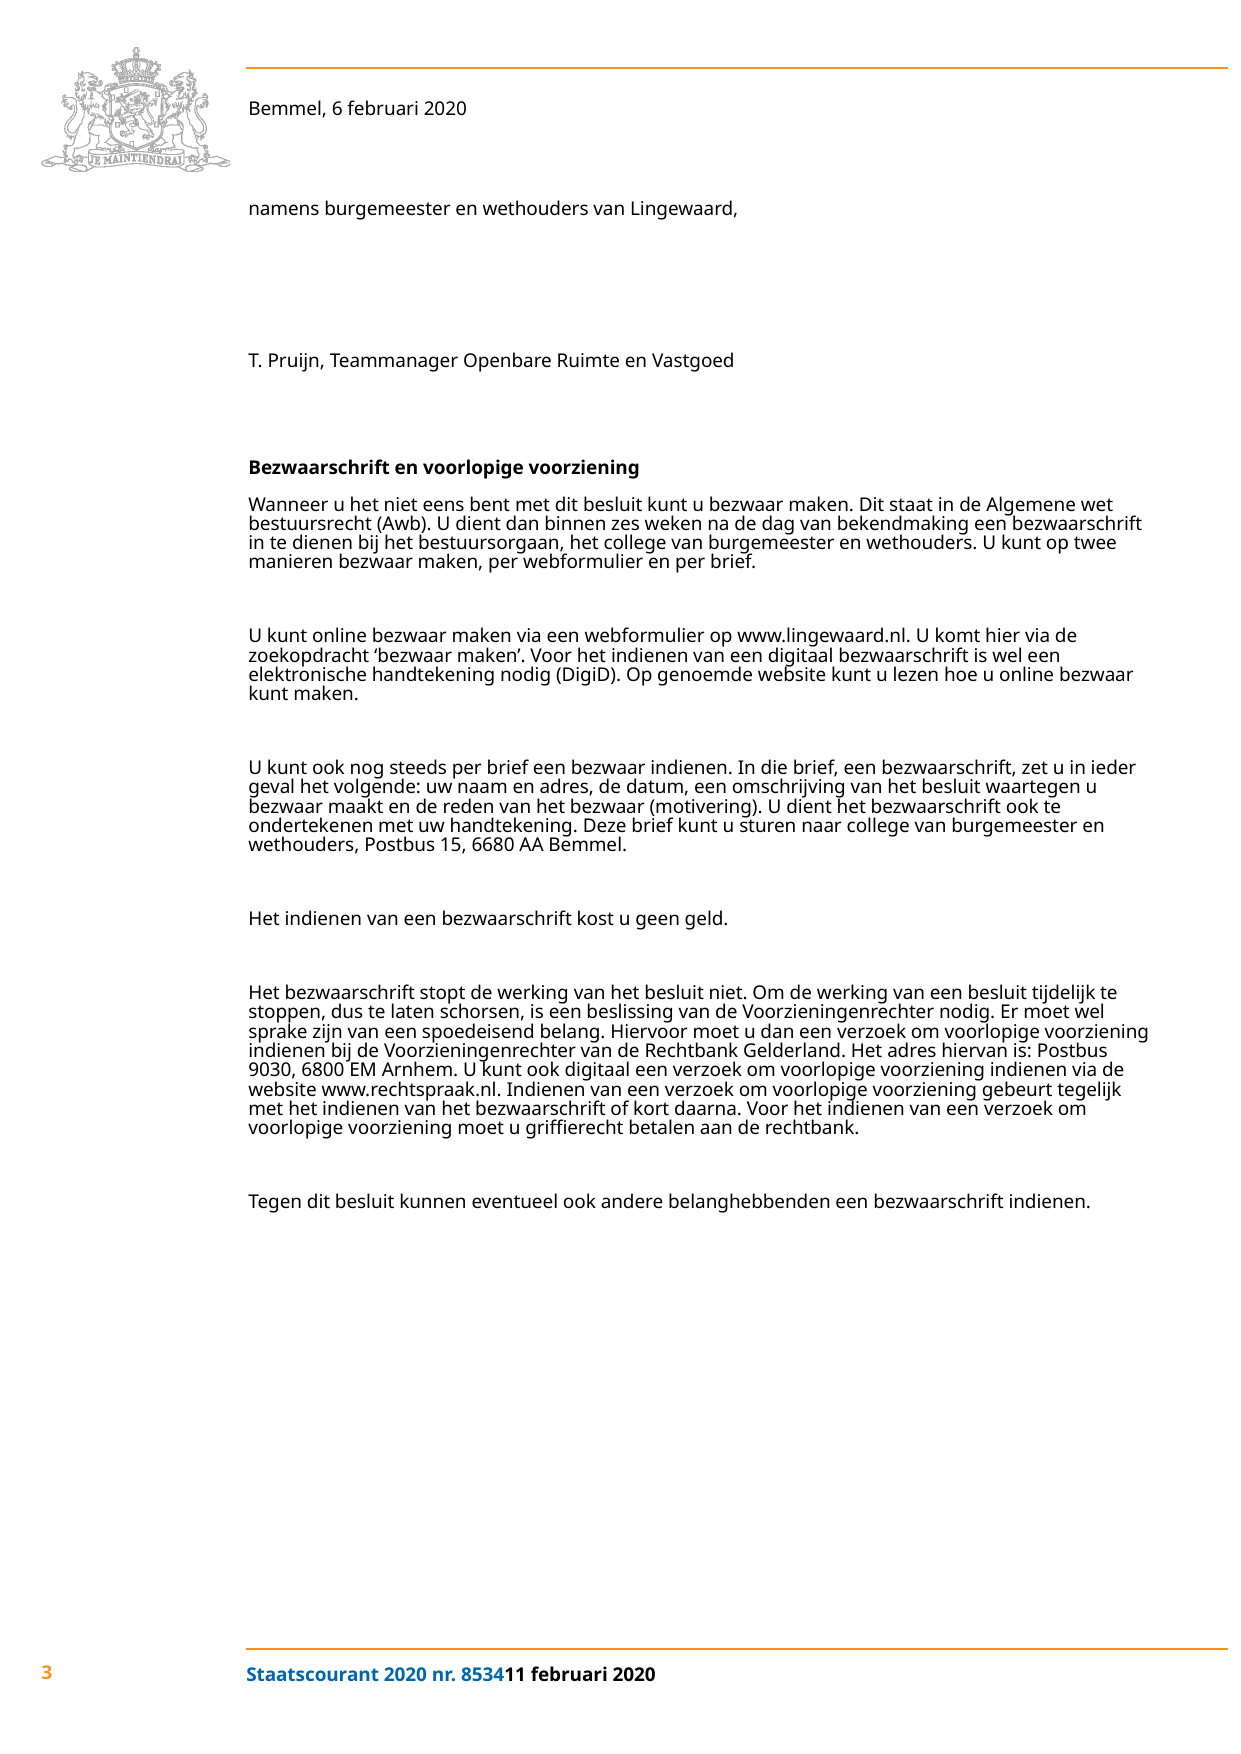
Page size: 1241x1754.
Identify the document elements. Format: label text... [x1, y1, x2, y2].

text T. Pruijn, Teammanager Openbare Ruimte en Vastgoed [248, 347, 1152, 373]
text Het bezwaarschrift stopt de werking van het besluit niet. Om de werking van een besluit tijdelijk te stoppen, dus te laten schorsen, is een beslissing van de Voorzieningenrechter nodig. Er moet wel sprake zijn van een spoedeisend belang. Hiervoor moet u dan een verzoek om voorlopige voorziening indienen bij de Voorzieningenrechter van de Rechtbank Gelderland. Het adres hiervan is: Postbus 9030, 6800 EM Arnhem. U kunt ook digitaal een verzoek om voorlopige voorziening indienen via de website www.rechtspraak.nl. Indienen van een verzoek om voorlopige voorziening gebeurt tegelijk met het indienen van het bezwaarschrift of kort daarna. Voor het indienen van een verzoek om voorlopige voorziening moet u griffierecht betalen aan de rechtbank. [248, 984, 1152, 1138]
text Tegen dit besluit kunnen eventueel ook andere belanghebbenden een bezwaarschrift indienen. [248, 1193, 1152, 1212]
text namens burgemeester en wethouders van Lingewaard, [248, 196, 1152, 221]
text Bezwaarschrift en voorlopige voorziening [248, 459, 1152, 478]
picture [41, 47, 231, 172]
text Bemmel, 6 februari 2020 [248, 95, 1152, 121]
text Wanneer u het niet eens bent met dit besluit kunt u bezwaar maken. Dit staat in de Algemene wet bestuursrecht (Awb). U dient dan binnen zes weken na de dag van bekendmaking een bezwaarschrift in te dienen bij het bestuursorgaan, het college van burgemeester en wethouders. U kunt op twee manieren bezwaar maken, per webformulier en per brief. [248, 496, 1152, 573]
text U kunt online bezwaar maken via een webformulier op www.lingewaard.nl. U komt hier via de zoekopdracht ‘bezwaar maken’. Voor het indienen van een digitaal bezwaarschrift is wel een elektronische handtekening nodig (DigiD). Op genoemde website kunt u lezen hoe u online bezwaar kunt maken. [248, 627, 1152, 704]
text U kunt ook nog steeds per brief een bezwaar indienen. In die brief, een bezwaarschrift, zet u in ieder geval het volgende: uw naam en adres, de datum, een omschrijving van het besluit waartegen u bezwaar maakt en de reden van het bezwaar (motivering). U dient het bezwaarschrift ook te ondertekenen met uw handtekening. Deze brief kunt u sturen naar college van burgemeester en wethouders, Postbus 15, 6680 AA Bemmel. [248, 759, 1152, 856]
text Het indienen van een bezwaarschrift kost u geen geld. [248, 910, 1152, 929]
